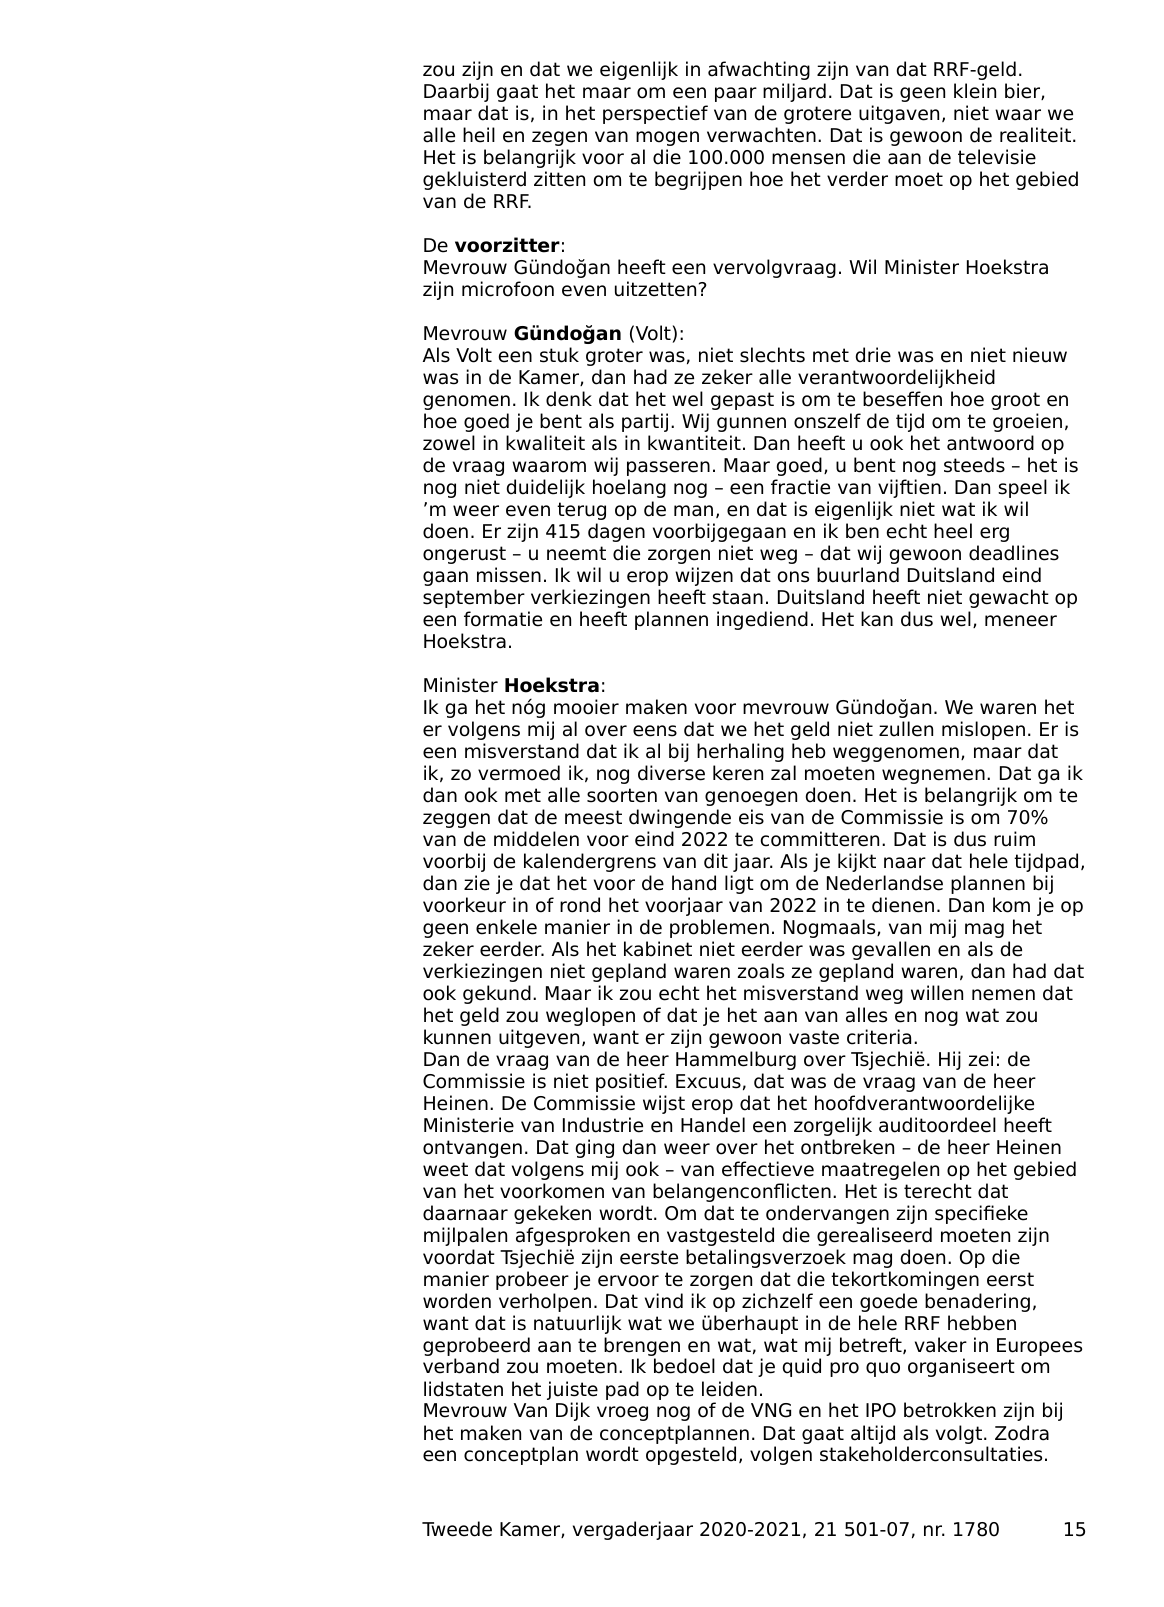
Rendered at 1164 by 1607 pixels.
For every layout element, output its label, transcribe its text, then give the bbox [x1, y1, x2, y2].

text Mevrouw Gündoğan heeft een vervolgvraag. Wil Minister Hoekstra zijn microfoon even uitzetten? [422, 257, 1087, 301]
text Als Volt een stuk groter was, niet slechts met drie was en niet nieuw was in de Kamer, dan had ze zeker alle verantwoordelijkheid genomen. Ik denk dat het wel gepast is om te beseffen hoe groot en hoe goed je bent als partij. Wij gunnen onszelf de tijd om te groeien, zowel in kwaliteit als in kwantiteit. Dan heeft u ook het antwoord op de vraag waarom wij passeren. Maar goed, u bent nog steeds – het is nog niet duidelijk hoelang nog – een fractie van vijftien. Dan speel ik ’m weer even terug op de man, en dat is eigenlijk niet wat ik wil doen. Er zijn 415 dagen voorbijgegaan en ik ben echt heel erg ongerust – u neemt die zorgen niet weg – dat wij gewoon deadlines gaan missen. Ik wil u erop wijzen dat ons buurland Duitsland eind september verkiezingen heeft staan. Duitsland heeft niet gewacht op een formatie en heeft plannen ingediend. Het kan dus wel, meneer Hoekstra. [422, 345, 1087, 653]
text Minister Hoekstra: [422, 675, 1087, 697]
text Mevrouw Gündoğan (Volt): [422, 323, 1087, 345]
text Dan de vraag van de heer Hammelburg over Tsjechië. Hij zei: de Commissie is niet positief. Excuus, dat was de vraag van de heer Heinen. De Commissie wijst erop dat het hoofdverantwoordelijke Ministerie van Industrie en Handel een zorgelijk auditoordeel heeft ontvangen. Dat ging dan weer over het ontbreken – de heer Heinen weet dat volgens mij ook – van effectieve maatregelen op het gebied van het voorkomen van belangenconflicten. Het is terecht dat daarnaar gekeken wordt. Om dat te ondervangen zijn specifieke mijlpalen afgesproken en vastgesteld die gerealiseerd moeten zijn voordat Tsjechië zijn eerste betalingsverzoek mag doen. Op die manier probeer je ervoor te zorgen dat die tekortkomingen eerst worden verholpen. Dat vind ik op zichzelf een goede benadering, want dat is natuurlijk wat we überhaupt in de hele RRF hebben geprobeerd aan te brengen en wat, wat mij betreft, vaker in Europees verband zou moeten. Ik bedoel dat je quid pro quo organiseert om lidstaten het juiste pad op te leiden. [422, 1049, 1087, 1400]
text De voorzitter: [422, 235, 1087, 257]
text zou zijn en dat we eigenlijk in afwachting zijn van dat RRF-geld. Daarbij gaat het maar om een paar miljard. Dat is geen klein bier, maar dat is, in het perspectief van de grotere uitgaven, niet waar we alle heil en zegen van mogen verwachten. Dat is gewoon de realiteit. Het is belangrijk voor al die 100.000 mensen die aan de televisie gekluisterd zitten om te begrijpen hoe het verder moet op het gebied van de RRF. [422, 59, 1087, 213]
text Mevrouw Van Dijk vroeg nog of de VNG en het IPO betrokken zijn bij het maken van de conceptplannen. Dat gaat altijd als volgt. Zodra een conceptplan wordt opgesteld, volgen stakeholderconsultaties. [422, 1400, 1087, 1466]
text Ik ga het nóg mooier maken voor mevrouw Gündoğan. We waren het er volgens mij al over eens dat we het geld niet zullen mislopen. Er is een misverstand dat ik al bij herhaling heb weggenomen, maar dat ik, zo vermoed ik, nog diverse keren zal moeten wegnemen. Dat ga ik dan ook met alle soorten van genoegen doen. Het is belangrijk om te zeggen dat de meest dwingende eis van de Commissie is om 70% van de middelen voor eind 2022 te committeren. Dat is dus ruim voorbij de kalendergrens van dit jaar. Als je kijkt naar dat hele tijdpad, dan zie je dat het voor de hand ligt om de Nederlandse plannen bij voorkeur in of rond het voorjaar van 2022 in te dienen. Dan kom je op geen enkele manier in de problemen. Nogmaals, van mij mag het zeker eerder. Als het kabinet niet eerder was gevallen en als de verkiezingen niet gepland waren zoals ze gepland waren, dan had dat ook gekund. Maar ik zou echt het misverstand weg willen nemen dat het geld zou weglopen of dat je het aan van alles en nog wat zou kunnen uitgeven, want er zijn gewoon vaste criteria. [422, 697, 1087, 1049]
